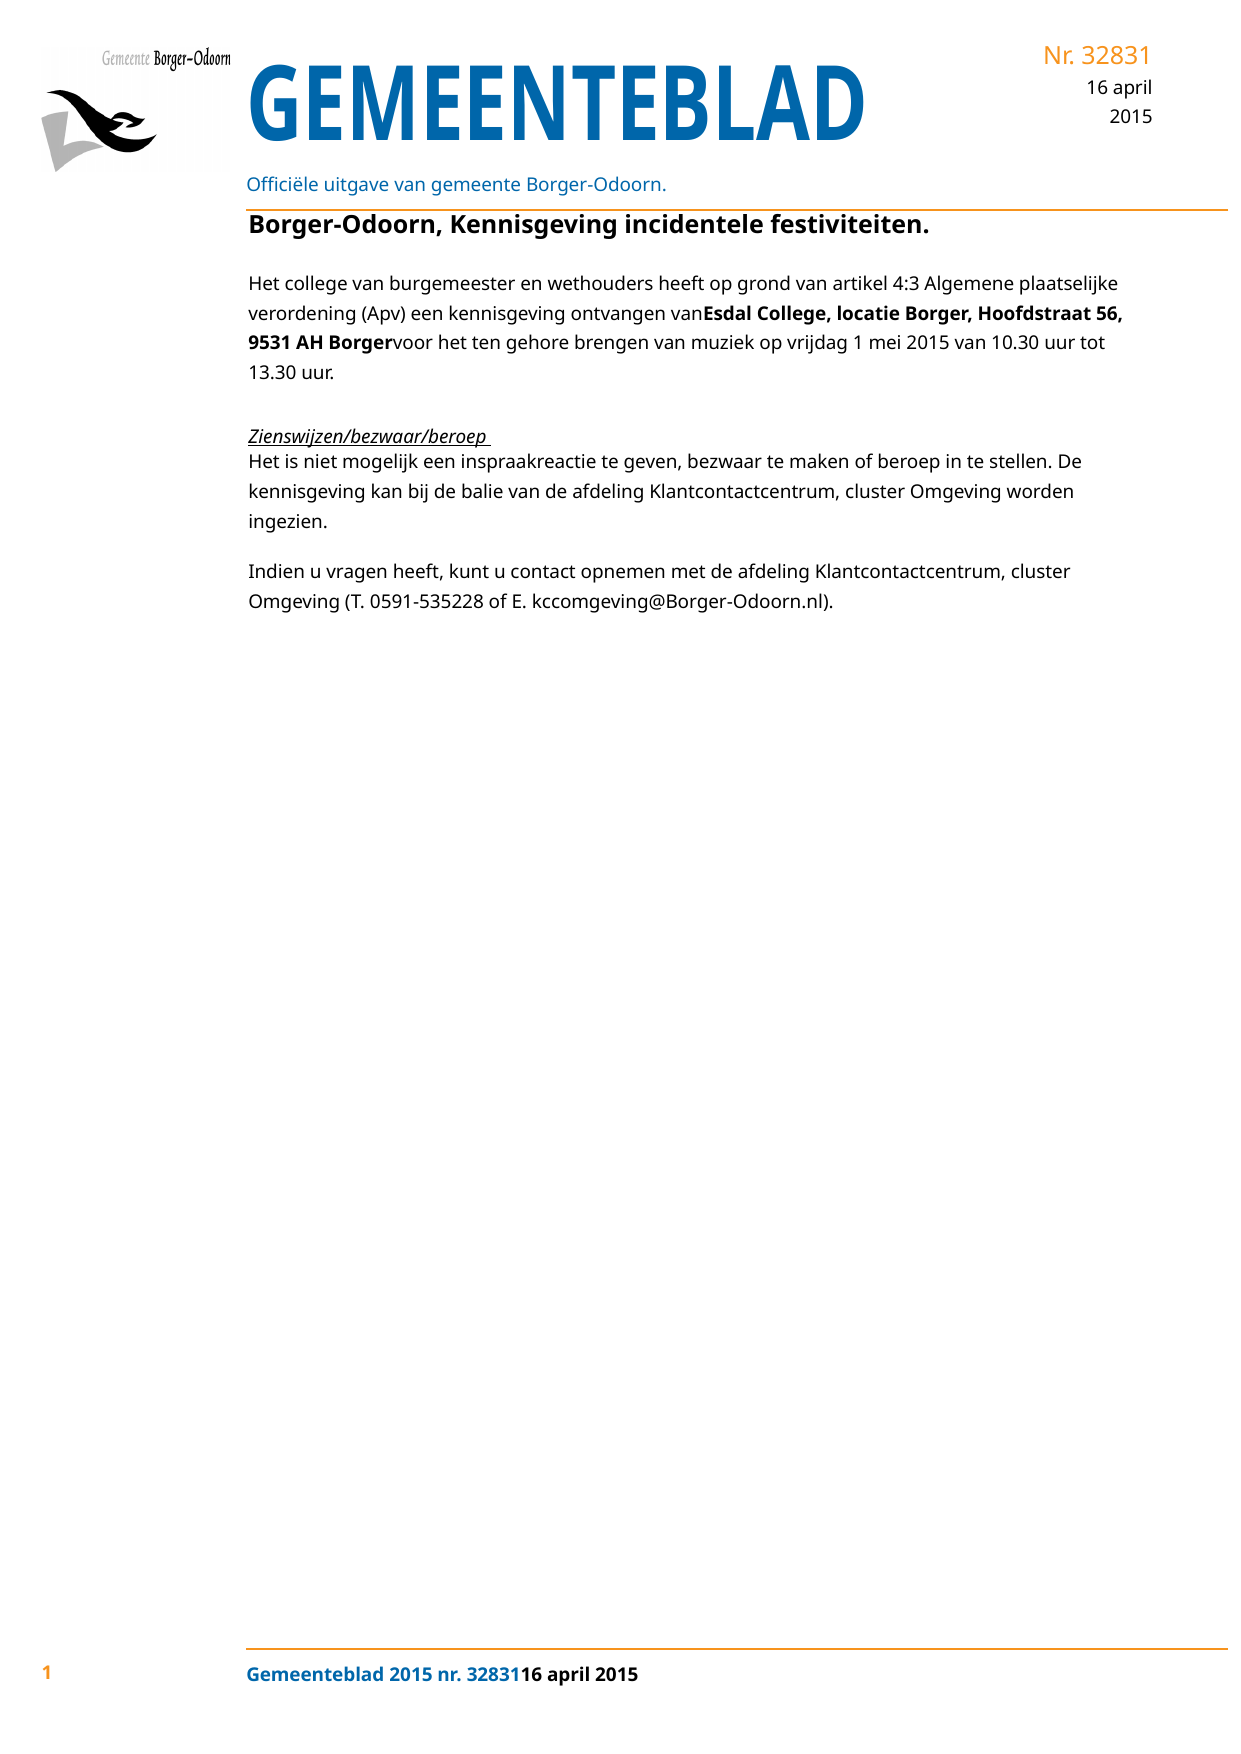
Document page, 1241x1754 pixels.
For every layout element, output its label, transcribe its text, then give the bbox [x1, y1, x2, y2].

text Het college van burgemeester en wethouders heeft op grond van artikel 4:3 Algemene plaatselijke verordening (Apv) een kennisgeving ontvangen vanEsdal College, locatie Borger, Hoofdstraat 56, 9531 AH Borgervoor het ten gehore brengen van muziek op vrijdag 1 mei 2015 van 10.30 uur tot 13.30 uur. [248, 270, 1152, 385]
text Borger-Odoorn, Kennisgeving incidentele festiviteiten. [248, 211, 1152, 241]
picture [41, 47, 231, 172]
text Indien u vragen heeft, kunt u contact opnemen met de afdeling Klantcontactcentrum, cluster Omgeving (T. 0591-535228 of E. kccomgeving@Borger-Odoorn.nl). [248, 558, 1152, 614]
text Zienswijzen/bezwaar/beroep [248, 423, 1152, 449]
text Het is niet mogelijk een inspraakreactie te geven, bezwaar te maken of beroep in te stellen. De kennisgeving kan bij de balie van de afdeling Klantcontactcentrum, cluster Omgeving worden ingezien. [248, 449, 1152, 534]
